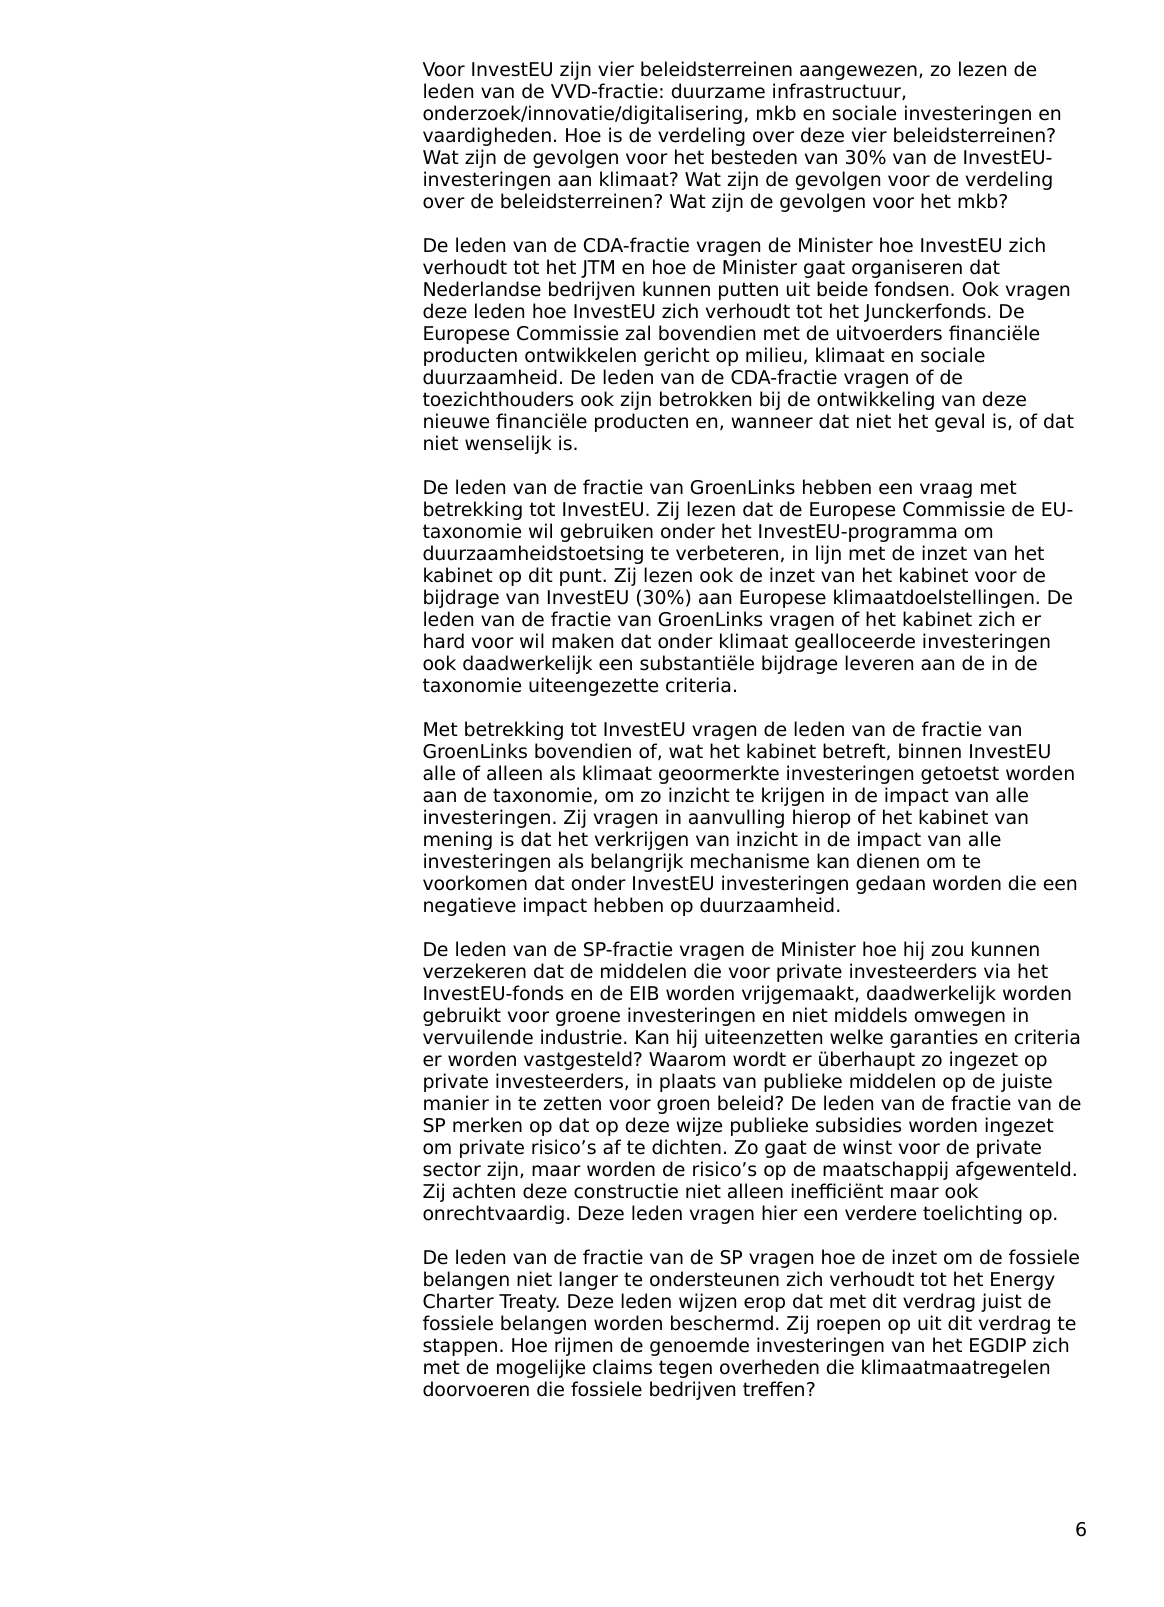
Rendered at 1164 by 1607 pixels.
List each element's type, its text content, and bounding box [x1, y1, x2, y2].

text De leden van de CDA-fractie vragen de Minister hoe InvestEU zich verhoudt tot het JTM en hoe de Minister gaat organiseren dat Nederlandse bedrijven kunnen putten uit beide fondsen. Ook vragen deze leden hoe InvestEU zich verhoudt tot het Junckerfonds. De Europese Commissie zal bovendien met de uitvoerders financiële producten ontwikkelen gericht op milieu, klimaat en sociale duurzaamheid. De leden van de CDA-fractie vragen of de toezichthouders ook zijn betrokken bij de ontwikkeling van deze nieuwe financiële producten en, wanneer dat niet het geval is, of dat niet wenselijk is. [422, 235, 1087, 455]
text De leden van de SP-fractie vragen de Minister hoe hij zou kunnen verzekeren dat de middelen die voor private investeerders via het InvestEU-fonds en de EIB worden vrijgemaakt, daadwerkelijk worden gebruikt voor groene investeringen en niet middels omwegen in vervuilende industrie. Kan hij uiteenzetten welke garanties en criteria er worden vastgesteld? Waarom wordt er überhaupt zo ingezet op private investeerders, in plaats van publieke middelen op de juiste manier in te zetten voor groen beleid? De leden van de fractie van de SP merken op dat op deze wijze publieke subsidies worden ingezet om private risico’s af te dichten. Zo gaat de winst voor de private sector zijn, maar worden de risico’s op de maatschappij afgewenteld. Zij achten deze constructie niet alleen inefficiënt maar ook onrechtvaardig. Deze leden vragen hier een verdere toelichting op. [422, 939, 1087, 1225]
text Met betrekking tot InvestEU vragen de leden van de fractie van GroenLinks bovendien of, wat het kabinet betreft, binnen InvestEU alle of alleen als klimaat geoormerkte investeringen getoetst worden aan de taxonomie, om zo inzicht te krijgen in de impact van alle investeringen. Zij vragen in aanvulling hierop of het kabinet van mening is dat het verkrijgen van inzicht in de impact van alle investeringen als belangrijk mechanisme kan dienen om te voorkomen dat onder InvestEU investeringen gedaan worden die een negatieve impact hebben op duurzaamheid. [422, 719, 1087, 917]
text Voor InvestEU zijn vier beleidsterreinen aangewezen, zo lezen de leden van de VVD-fractie: duurzame infrastructuur, onderzoek/innovatie/digitalisering, mkb en sociale investeringen en vaardigheden. Hoe is de verdeling over deze vier beleidsterreinen? Wat zijn de gevolgen voor het besteden van 30% van de InvestEU-investeringen aan klimaat? Wat zijn de gevolgen voor de verdeling over de beleidsterreinen? Wat zijn de gevolgen voor het mkb? [422, 59, 1087, 213]
text De leden van de fractie van GroenLinks hebben een vraag met betrekking tot InvestEU. Zij lezen dat de Europese Commissie de EU-taxonomie wil gebruiken onder het InvestEU-programma om duurzaamheidstoetsing te verbeteren, in lijn met de inzet van het kabinet op dit punt. Zij lezen ook de inzet van het kabinet voor de bijdrage van InvestEU (30%) aan Europese klimaatdoelstellingen. De leden van de fractie van GroenLinks vragen of het kabinet zich er hard voor wil maken dat onder klimaat gealloceerde investeringen ook daadwerkelijk een substantiële bijdrage leveren aan de in de taxonomie uiteengezette criteria. [422, 477, 1087, 697]
text De leden van de fractie van de SP vragen hoe de inzet om de fossiele belangen niet langer te ondersteunen zich verhoudt tot het Energy Charter Treaty. Deze leden wijzen erop dat met dit verdrag juist de fossiele belangen worden beschermd. Zij roepen op uit dit verdrag te stappen. Hoe rijmen de genoemde investeringen van het EGDIP zich met de mogelijke claims tegen overheden die klimaatmaatregelen doorvoeren die fossiele bedrijven treffen? [422, 1247, 1087, 1401]
